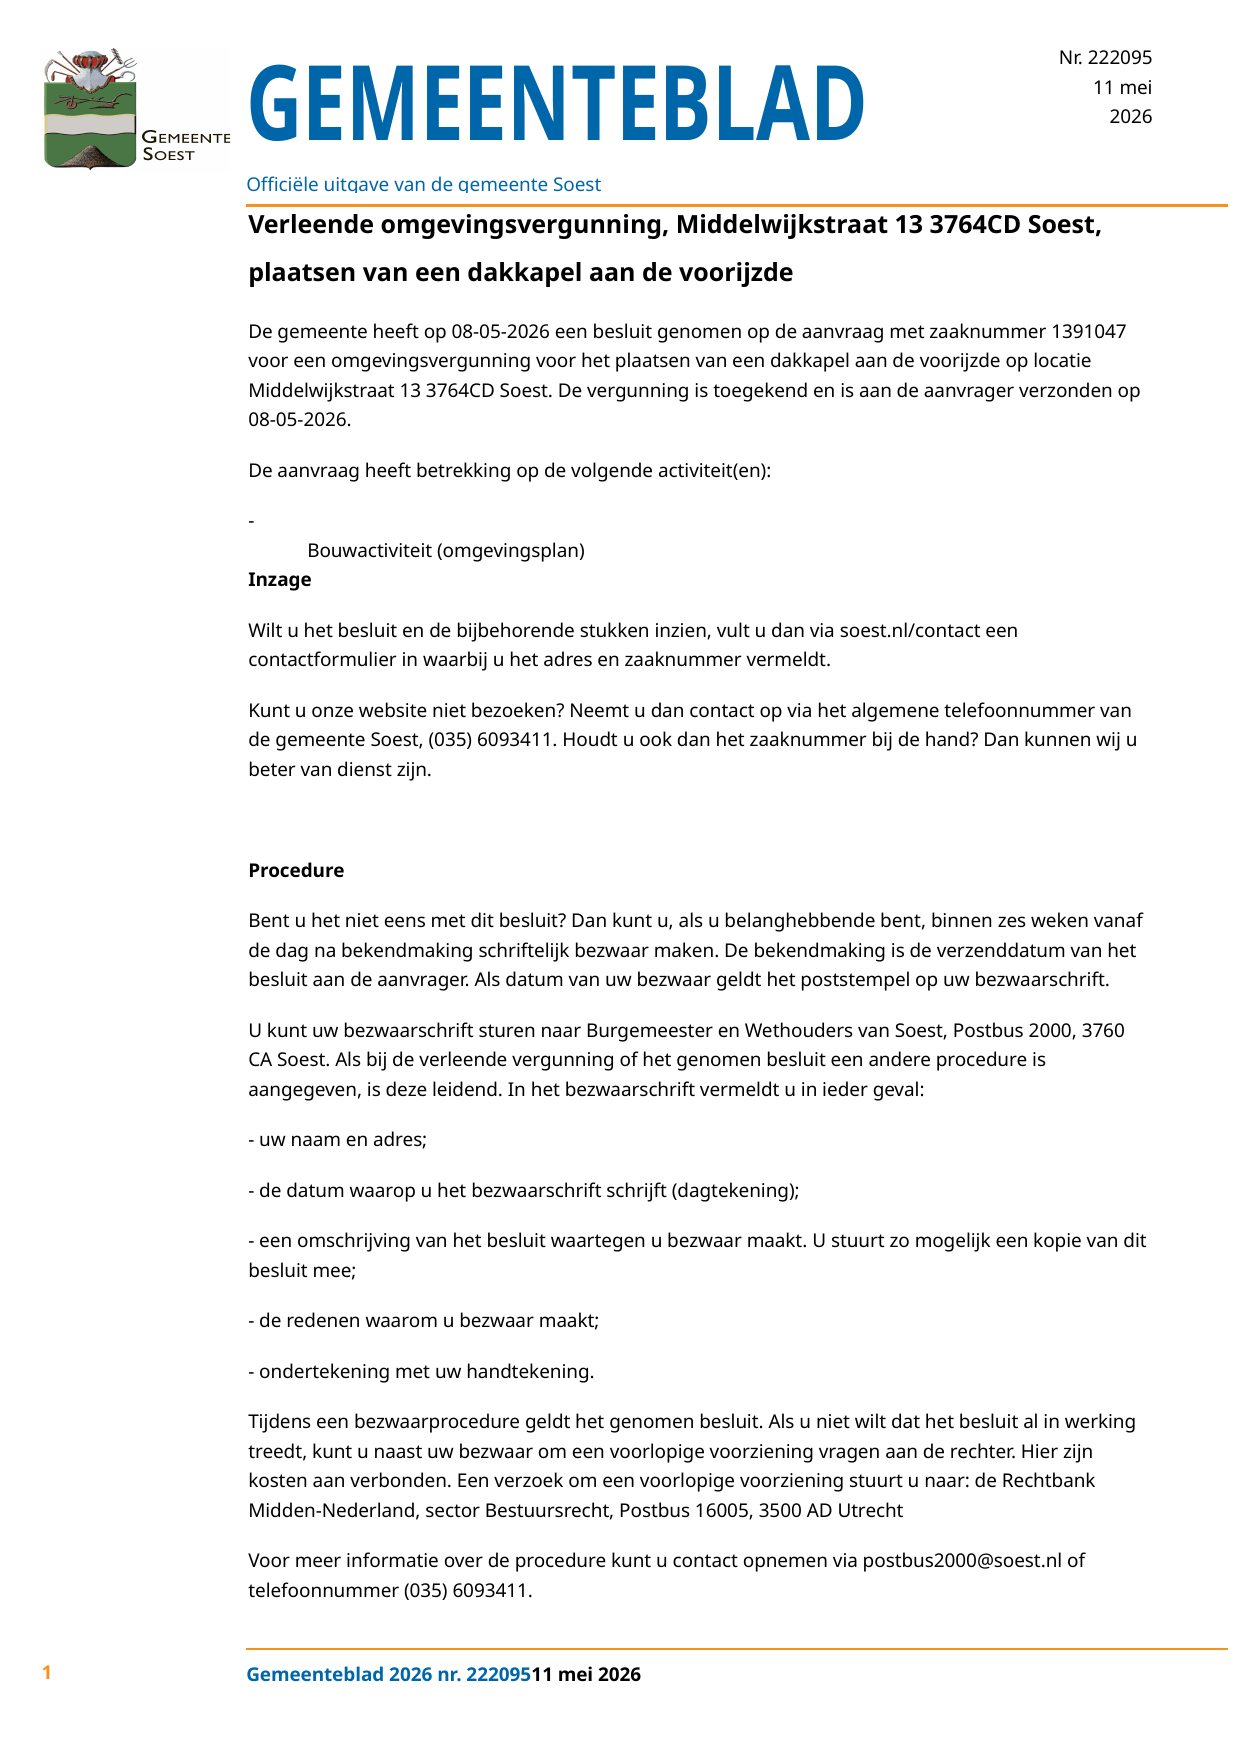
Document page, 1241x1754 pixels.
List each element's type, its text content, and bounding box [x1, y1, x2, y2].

text - de datum waarop u het bezwaarschrift schrijft (dagtekening); [248, 1177, 1152, 1203]
text Inzage [248, 567, 1152, 592]
text Bent u het niet eens met dit besluit? Dan kunt u, als u belanghebbende bent, binnen zes weken vanaf de dag na bekendmaking schriftelijk bezwaar maken. De bekendmaking is de verzenddatum van het besluit aan de aanvrager. Als datum van uw bezwaar geldt het poststempel op uw bezwaarschrift. [248, 907, 1152, 992]
text - ondertekening met uw handtekening. [248, 1358, 1152, 1384]
text De gemeente heeft op 08-05-2026 een besluit genomen op de aanvraag met zaaknummer 1391047 voor een omgevingsvergunning voor het plaatsen van een dakkapel aan de voorijzde op locatie Middelwijkstraat 13 3764CD Soest. De vergunning is toegekend en is aan de aanvrager verzonden op 08-05-2026. [248, 318, 1152, 432]
list Bouwactiviteit (omgevingsplan) [248, 537, 1152, 563]
text - een omschrijving van het besluit waartegen u bezwaar maakt. U stuurt zo mogelijk een kopie van dit besluit mee; [248, 1227, 1152, 1283]
text U kunt uw bezwaarschrift sturen naar Burgemeester en Wethouders van Soest, Postbus 2000, 3760 CA Soest. Als bij de verleende vergunning of het genomen besluit een andere procedure is aangegeven, is deze leidend. In het bezwaarschrift vermeldt u in ieder geval: [248, 1017, 1152, 1102]
text Procedure [248, 857, 1152, 883]
text De aanvraag heeft betrekking op de volgende activiteit(en): [248, 457, 1152, 483]
text - uw naam en adres; [248, 1127, 1152, 1152]
text Voor meer informatie over de procedure kunt u contact opnemen via postbus2000@soest.nl of telefoonnummer (035) 6093411. [248, 1547, 1152, 1603]
text Wilt u het besluit en de bijbehorende stukken inzien, vult u dan via soest.nl/contact een contactformulier in waarbij u het adres en zaaknummer vermeldt. [248, 617, 1152, 672]
text Verleende omgevingsvergunning, Middelwijkstraat 13 3764CD Soest, plaatsen van een dakkapel aan de voorijzde [248, 207, 1152, 288]
picture [41, 47, 231, 172]
text Tijdens een bezwaarprocedure geldt het genomen besluit. Als u niet wilt dat het besluit al in werking treedt, kunt u naast uw bezwaar om een voorlopige voorziening vragen aan de rechter. Hier zijn kosten aan verbonden. Een verzoek om een voorlopige voorziening stuurt u naar: de Rechtbank Midden-Nederland, sector Bestuursrecht, Postbus 16005, 3500 AD Utrecht [248, 1408, 1152, 1523]
text - de redenen waarom u bezwaar maakt; [248, 1307, 1152, 1333]
text Kunt u onze website niet bezoeken? Neemt u dan contact op via het algemene telefoonnummer van de gemeente Soest, (035) 6093411. Houdt u ook dan het zaaknummer bij de hand? Dan kunnen wij u beter van dienst zijn. [248, 697, 1152, 782]
